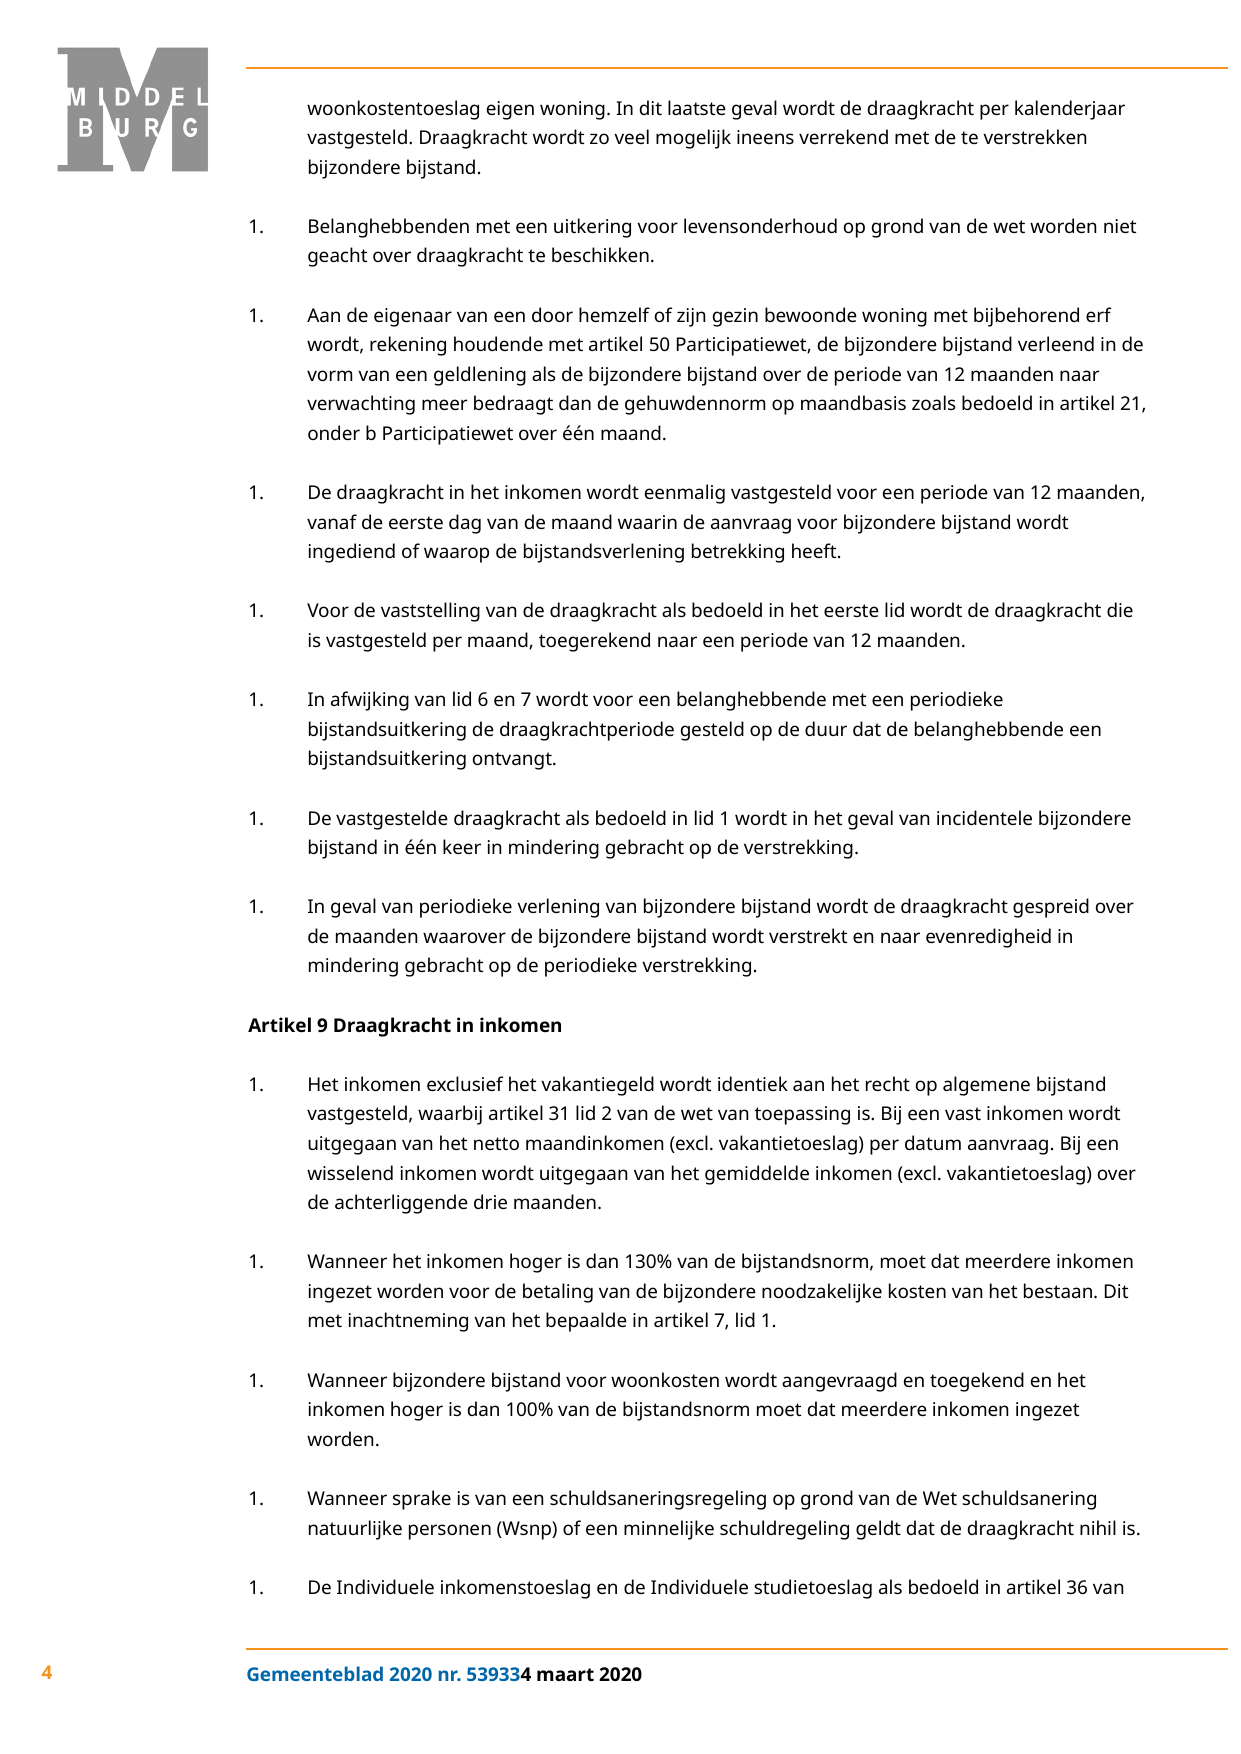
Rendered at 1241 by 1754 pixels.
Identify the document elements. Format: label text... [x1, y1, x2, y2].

text Artikel 9 Draagkracht in inkomen [248, 1012, 1152, 1038]
list Het inkomen exclusief het vakantiegeld wordt identiek aan het recht op algemene bijstand vastgesteld, waarbij artikel 31 lid 2 van de wet van toepassing is. Bij een vast inkomen wordt uitgegaan van het netto maandinkomen (excl. vakantietoeslag) per datum aanvraag. Bij een wisselend inkomen wordt uitgegaan van het gemiddelde inkomen (excl. vakantietoeslag) over de achterliggende drie maanden. [248, 1071, 1152, 1215]
list De draagkracht in het inkomen wordt eenmalig vastgesteld voor een periode van 12 maanden, vanaf de eerste dag van de maand waarin de aanvraag voor bijzondere bijstand wordt ingediend of waarop de bijstandsverlening betrekking heeft. [248, 479, 1152, 564]
list Belanghebbenden met een uitkering voor levensonderhoud op grond van de wet worden niet geacht over draagkracht te beschikken. [248, 213, 1152, 268]
list Voor de vaststelling van de draagkracht als bedoeld in het eerste lid wordt de draagkracht die is vastgesteld per maand, toegerekend naar een periode van 12 maanden. [248, 598, 1152, 653]
list In geval van periodieke verlening van bijzondere bijstand wordt de draagkracht gespreid over de maanden waarover de bijzondere bijstand wordt verstrekt en naar evenredigheid in mindering gebracht op de periodieke verstrekking. [248, 893, 1152, 978]
list In afwijking van lid 6 en 7 wordt voor een belanghebbende met een periodieke bijstandsuitkering de draagkrachtperiode gesteld op de duur dat de belanghebbende een bijstandsuitkering ontvangt. [248, 686, 1152, 771]
list De vastgestelde draagkracht als bedoeld in lid 1 wordt in het geval van incidentele bijzondere bijstand in één keer in mindering gebracht op de verstrekking. [248, 805, 1152, 860]
list Aan de eigenaar van een door hemzelf of zijn gezin bewoonde woning met bijbehorend erf wordt, rekening houdende met artikel 50 Participatiewet, de bijzondere bijstand verleend in de vorm van een geldlening als de bijzondere bijstand over de periode van 12 maanden naar verwachting meer bedraagt dan de gehuwdennorm op maandbasis zoals bedoeld in artikel 21, onder b Participatiewet over één maand. [248, 302, 1152, 446]
list De Individuele inkomenstoeslag en de Individuele studietoeslag als bedoeld in artikel 36 van [248, 1574, 1152, 1600]
picture [41, 47, 231, 172]
list woonkostentoeslag eigen woning. In dit laatste geval wordt de draagkracht per kalenderjaar vastgesteld. Draagkracht wordt zo veel mogelijk ineens verrekend met de te verstrekken bijzondere bijstand. [248, 95, 1152, 180]
list Wanneer sprake is van een schuldsaneringsregeling op grond van de Wet schuldsanering natuurlijke personen (Wsnp) of een minnelijke schuldregeling geldt dat de draagkracht nihil is. [248, 1485, 1152, 1541]
list Wanneer bijzondere bijstand voor woonkosten wordt aangevraagd en toegekend en het inkomen hoger is dan 100% van de bijstandsnorm moet dat meerdere inkomen ingezet worden. [248, 1367, 1152, 1452]
list Wanneer het inkomen hoger is dan 130% van de bijstandsnorm, moet dat meerdere inkomen ingezet worden voor de betaling van de bijzondere noodzakelijke kosten van het bestaan. Dit met inachtneming van het bepaalde in artikel 7, lid 1. [248, 1248, 1152, 1333]
